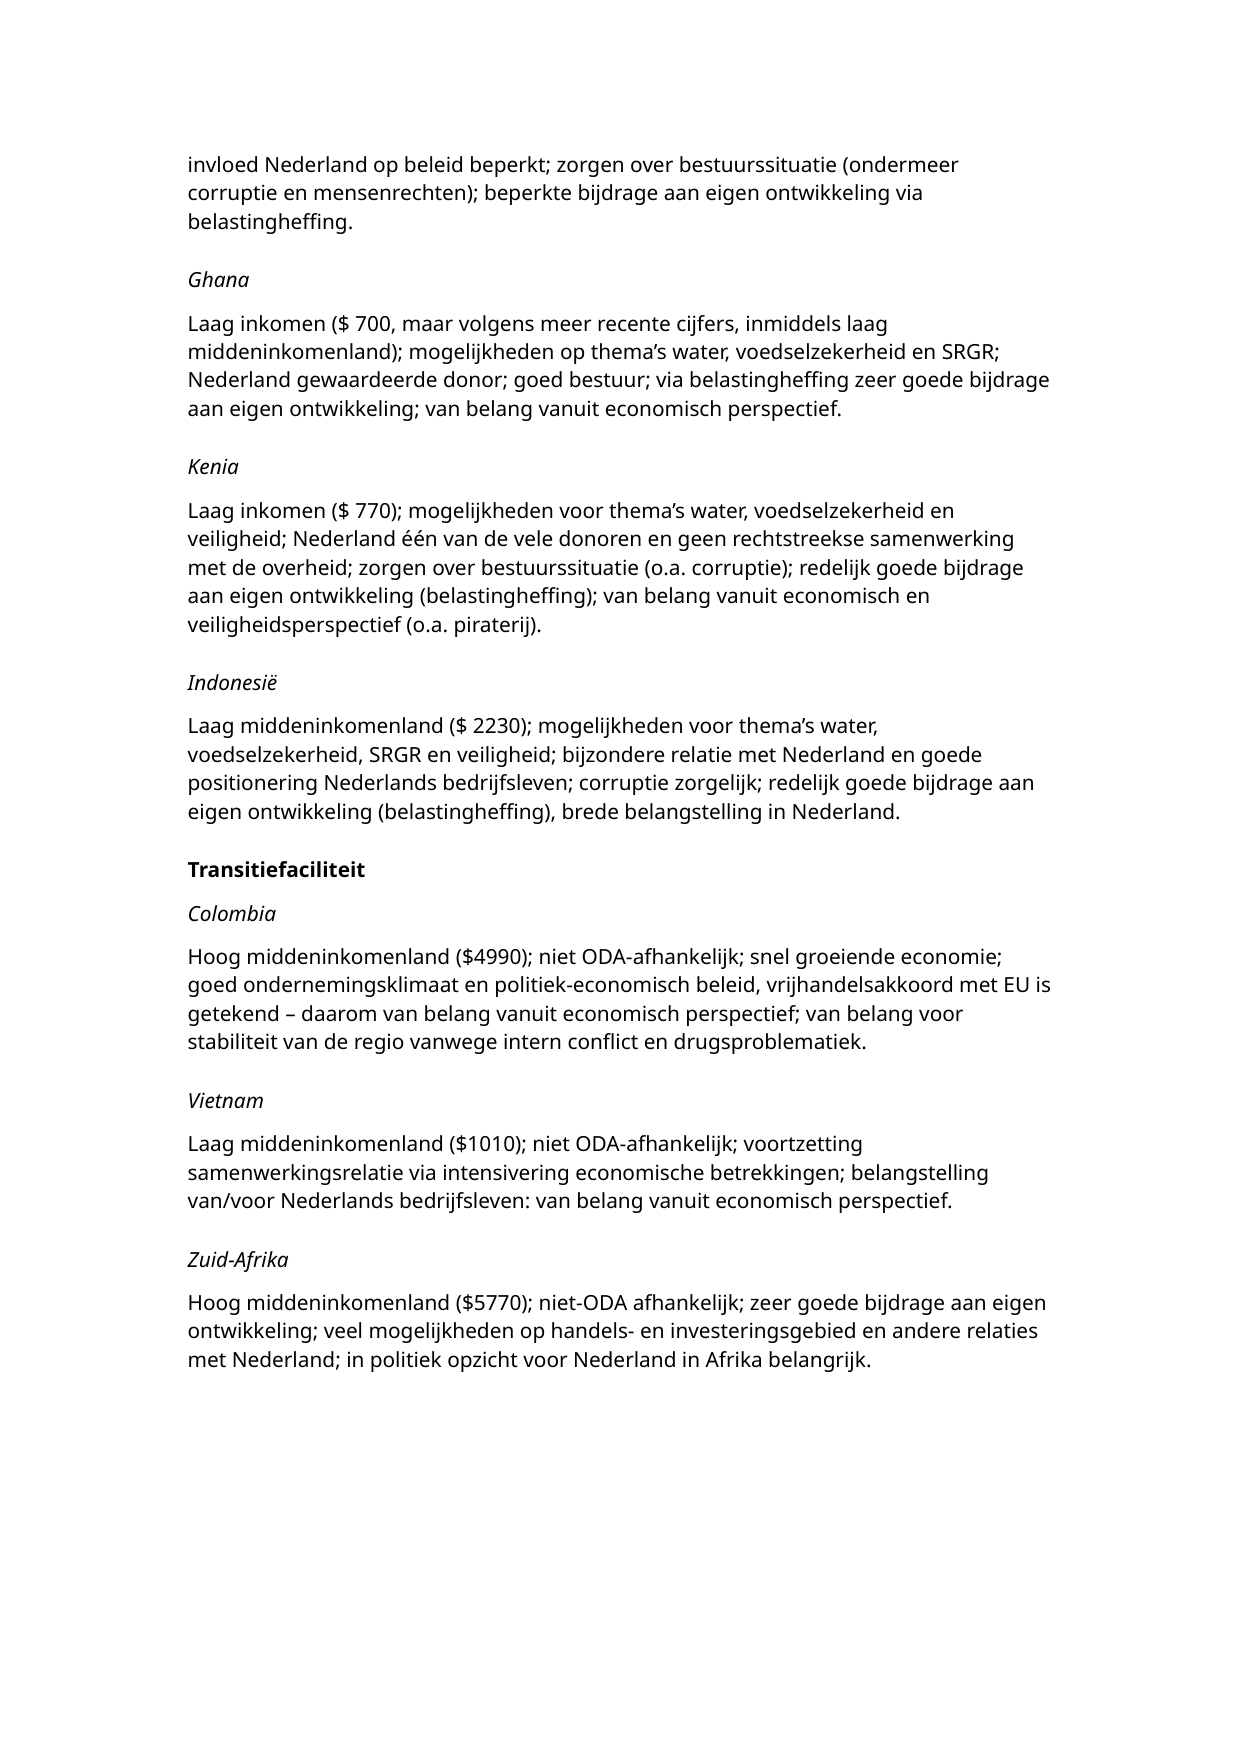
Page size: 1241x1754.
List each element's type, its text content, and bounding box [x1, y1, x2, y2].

text Laag inkomen ($ 700, maar volgens meer recente cijfers, inmiddels laag middeninkomenland); mogelijkheden op thema’s water, voedselzekerheid en SRGR; Nederland gewaardeerde donor; goed bestuur; via belastingheffing zeer goede bijdrage aan eigen ontwikkeling; van belang vanuit economisch perspectief. [187, 309, 1053, 422]
text Laag middeninkomenland ($ 2230); mogelijkheden voor thema’s water, voedselzekerheid, SRGR en veiligheid; bijzondere relatie met Nederland en goede positionering Nederlands bedrijfsleven; corruptie zorgelijk; redelijk goede bijdrage aan eigen ontwikkeling (belastingheffing), brede belangstelling in Nederland. [187, 712, 1053, 825]
text Vietnam [187, 1086, 1053, 1114]
text Zuid-Afrika [187, 1245, 1053, 1273]
text Ghana [187, 265, 1053, 294]
text Laag inkomen ($ 770); mogelijkheden voor thema’s water, voedselzekerheid en veiligheid; Nederland één van de vele donoren en geen rechtstreekse samenwerking met de overheid; zorgen over bestuurssituatie (o.a. corruptie); redelijk goede bijdrage aan eigen ontwikkeling (belastingheffing); van belang vanuit economisch en veiligheidsperspectief (o.a. piraterij). [187, 496, 1053, 638]
text Hoog middeninkomenland ($4990); niet ODA-afhankelijk; snel groeiende economie; goed ondernemingsklimaat en politiek-economisch beleid, vrijhandelsakkoord met EU is getekend – daarom van belang vanuit economisch perspectief; van belang voor stabiliteit van de regio vanwege intern conflict en drugsproblematiek. [187, 942, 1053, 1056]
text invloed Nederland op beleid beperkt; zorgen over bestuurssituatie (ondermeer corruptie en mensenrechten); beperkte bijdrage aan eigen ontwikkeling via belastingheffing. [187, 150, 1053, 235]
text Hoog middeninkomenland ($5770); niet-ODA afhankelijk; zeer goede bijdrage aan eigen ontwikkeling; veel mogelijkheden op handels- en investeringsgebied en andere relaties met Nederland; in politiek opzicht voor Nederland in Afrika belangrijk. [187, 1288, 1053, 1373]
text Transitiefaciliteit [187, 855, 1053, 884]
text Colombia [187, 899, 1053, 927]
text Laag middeninkomenland ($1010); niet ODA-afhankelijk; voortzetting samenwerkingsrelatie via intensivering economische betrekkingen; belangstelling van/voor Nederlands bedrijfsleven: van belang vanuit economisch perspectief. [187, 1129, 1053, 1215]
text Kenia [187, 452, 1053, 481]
text Indonesië [187, 668, 1053, 697]
